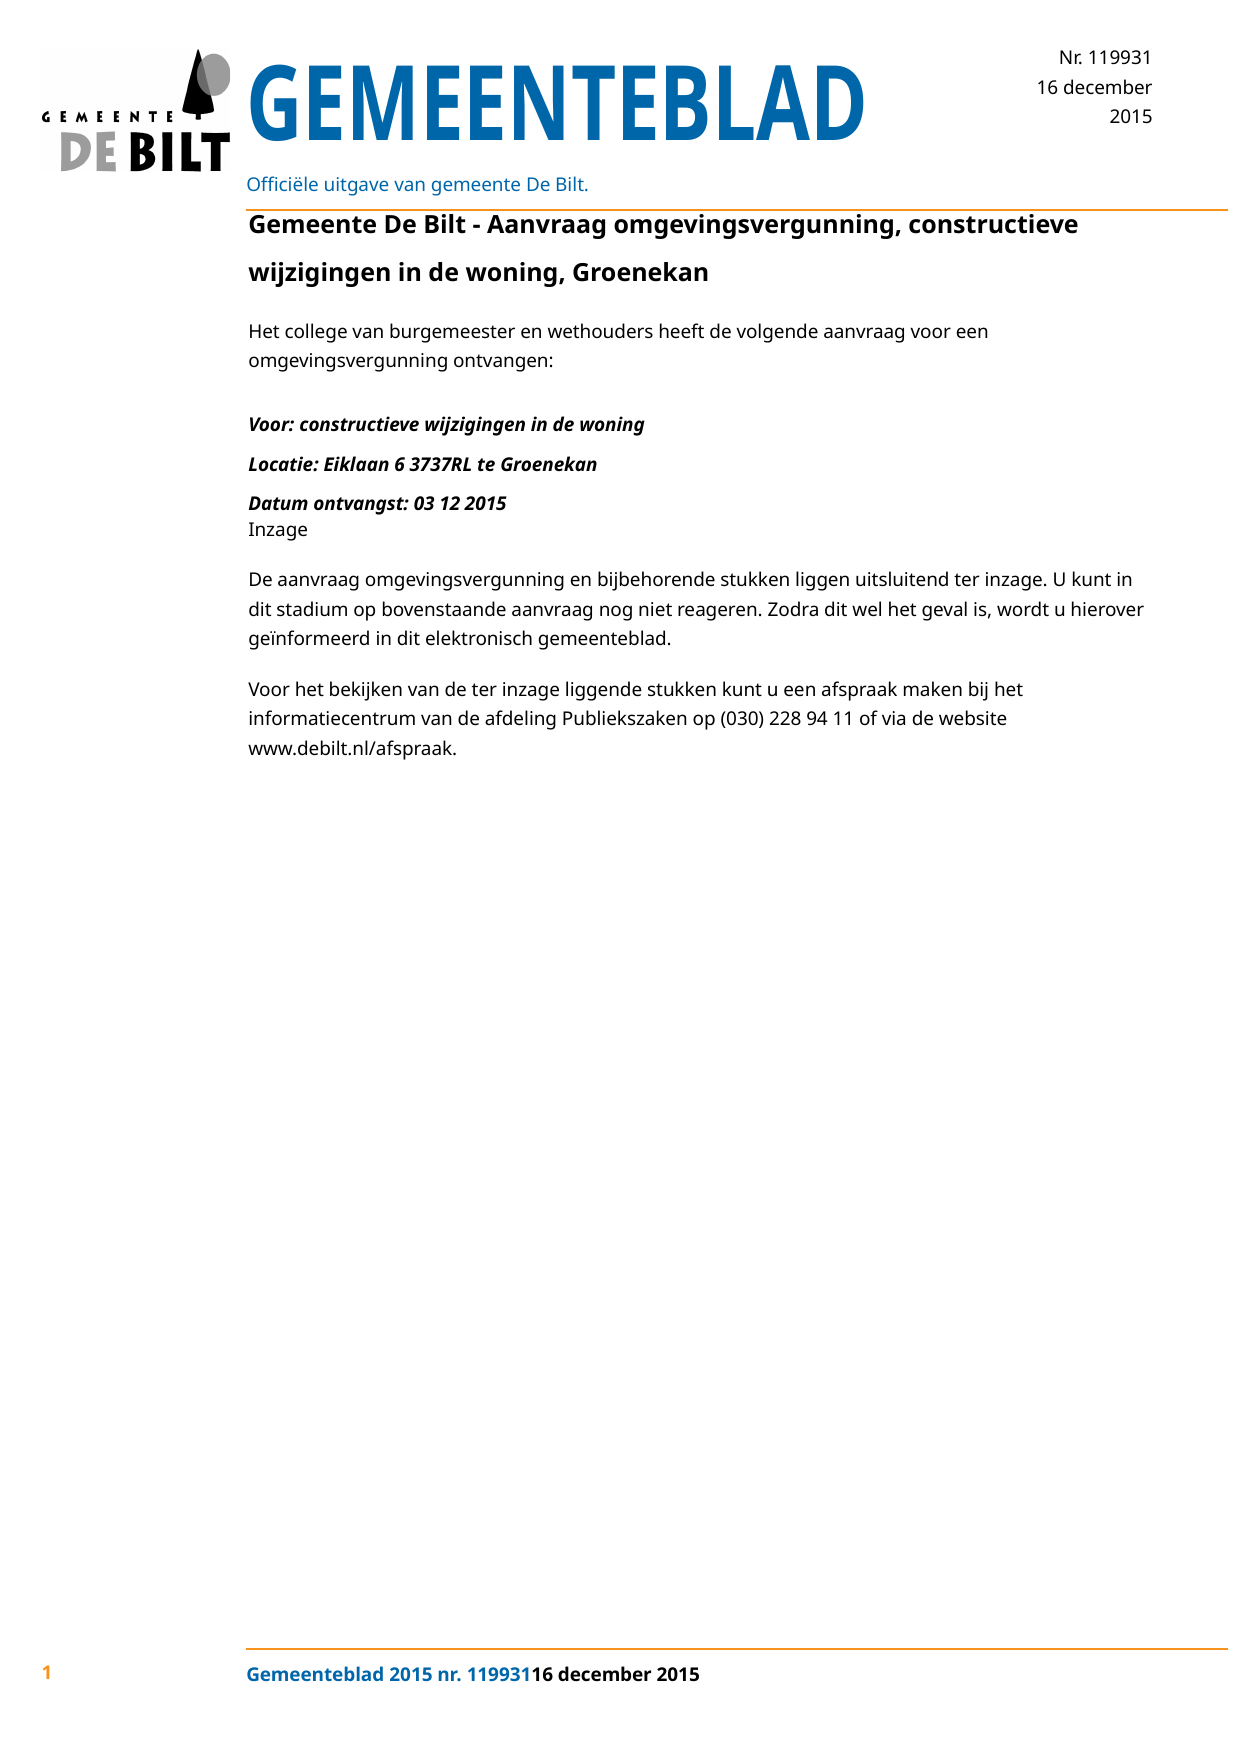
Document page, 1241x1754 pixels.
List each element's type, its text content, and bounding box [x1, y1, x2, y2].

text Datum ontvangst: 03 12 2015 [248, 490, 1152, 516]
text Voor het bekijken van de ter inzage liggende stukken kunt u een afspraak maken bij het informatiecentrum van de afdeling Publiekszaken op (030) 228 94 11 of via de website www.debilt.nl/afspraak. [248, 676, 1152, 761]
text De aanvraag omgevingsvergunning en bijbehorende stukken liggen uitsluitend ter inzage. U kunt in dit stadium op bovenstaande aanvraag nog niet reageren. Zodra dit wel het geval is, wordt u hierover geïnformeerd in dit elektronisch gemeenteblad. [248, 566, 1152, 651]
text Locatie: Eiklaan 6 3737RL te Groenekan [248, 451, 1152, 476]
picture [41, 47, 231, 172]
text Het college van burgemeester en wethouders heeft de volgende aanvraag voor een omgevingsvergunning ontvangen: [248, 318, 1152, 373]
text Gemeente De Bilt - Aanvraag omgevingsvergunning, constructieve wijzigingen in de woning, Groenekan [248, 211, 1152, 288]
text Voor: constructieve wijzigingen in de woning [248, 411, 1152, 437]
text Inzage [248, 516, 1152, 541]
